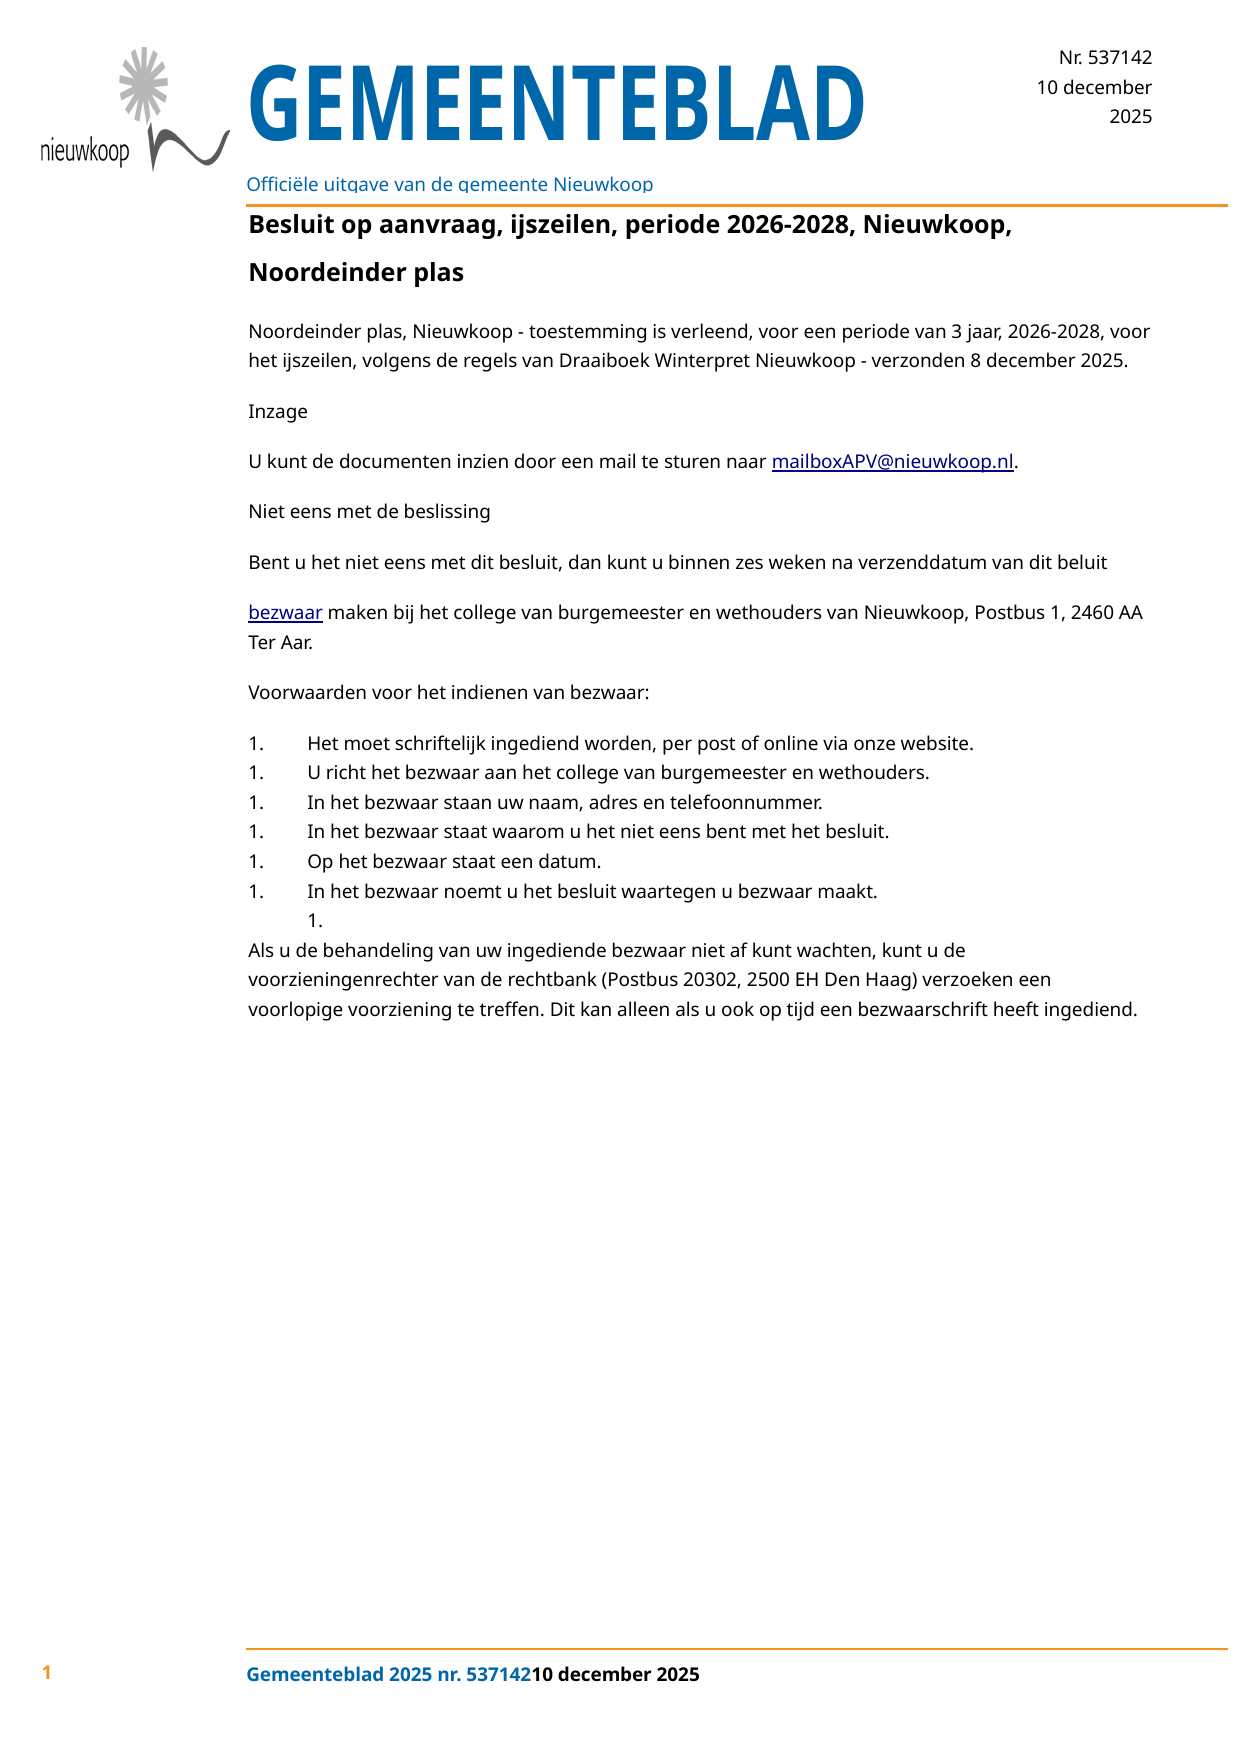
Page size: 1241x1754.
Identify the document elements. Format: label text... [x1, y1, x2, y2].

picture [41, 47, 231, 172]
list In het bezwaar noemt u het besluit waartegen u bezwaar maakt. [248, 878, 1152, 904]
text Niet eens met de beslissing [248, 499, 1152, 524]
text U kunt de documenten inzien door een mail te sturen naar mailboxAPV@nieuwkoop.nl. [248, 448, 1152, 474]
text Besluit op aanvraag, ijszeilen, periode 2026-2028, Nieuwkoop, Noordeinder plas [248, 207, 1152, 288]
list Op het bezwaar staat een datum. [248, 848, 1152, 874]
list In het bezwaar staat waarom u het niet eens bent met het besluit. [248, 819, 1152, 844]
text Inzage [248, 398, 1152, 424]
list U richt het bezwaar aan het college van burgemeester en wethouders. [248, 759, 1152, 785]
text bezwaar maken bij het college van burgemeester en wethouders van Nieuwkoop, Postbus 1, 2460 AA Ter Aar. [248, 599, 1152, 655]
text Noordeinder plas, Nieuwkoop - toestemming is verleend, voor een periode van 3 jaar, 2026-2028, voor het ijszeilen, volgens de regels van Draaiboek Winterpret Nieuwkoop - verzonden 8 december 2025. [248, 318, 1152, 373]
list In het bezwaar staan uw naam, adres en telefoonnummer. [248, 789, 1152, 815]
text Als u de behandeling van uw ingediende bezwaar niet af kunt wachten, kunt u de voorzieningenrechter van de rechtbank (Postbus 20302, 2500 EH Den Haag) verzoeken een voorlopige voorziening te treffen. Dit kan alleen als u ook op tijd een bezwaarschrift heeft ingediend. [248, 937, 1152, 1022]
text Bent u het niet eens met dit besluit, dan kunt u binnen zes weken na verzenddatum van dit beluit [248, 549, 1152, 575]
list Het moet schriftelijk ingediend worden, per post of online via onze website. [248, 730, 1152, 756]
text Voorwaarden voor het indienen van bezwaar: [248, 679, 1152, 705]
